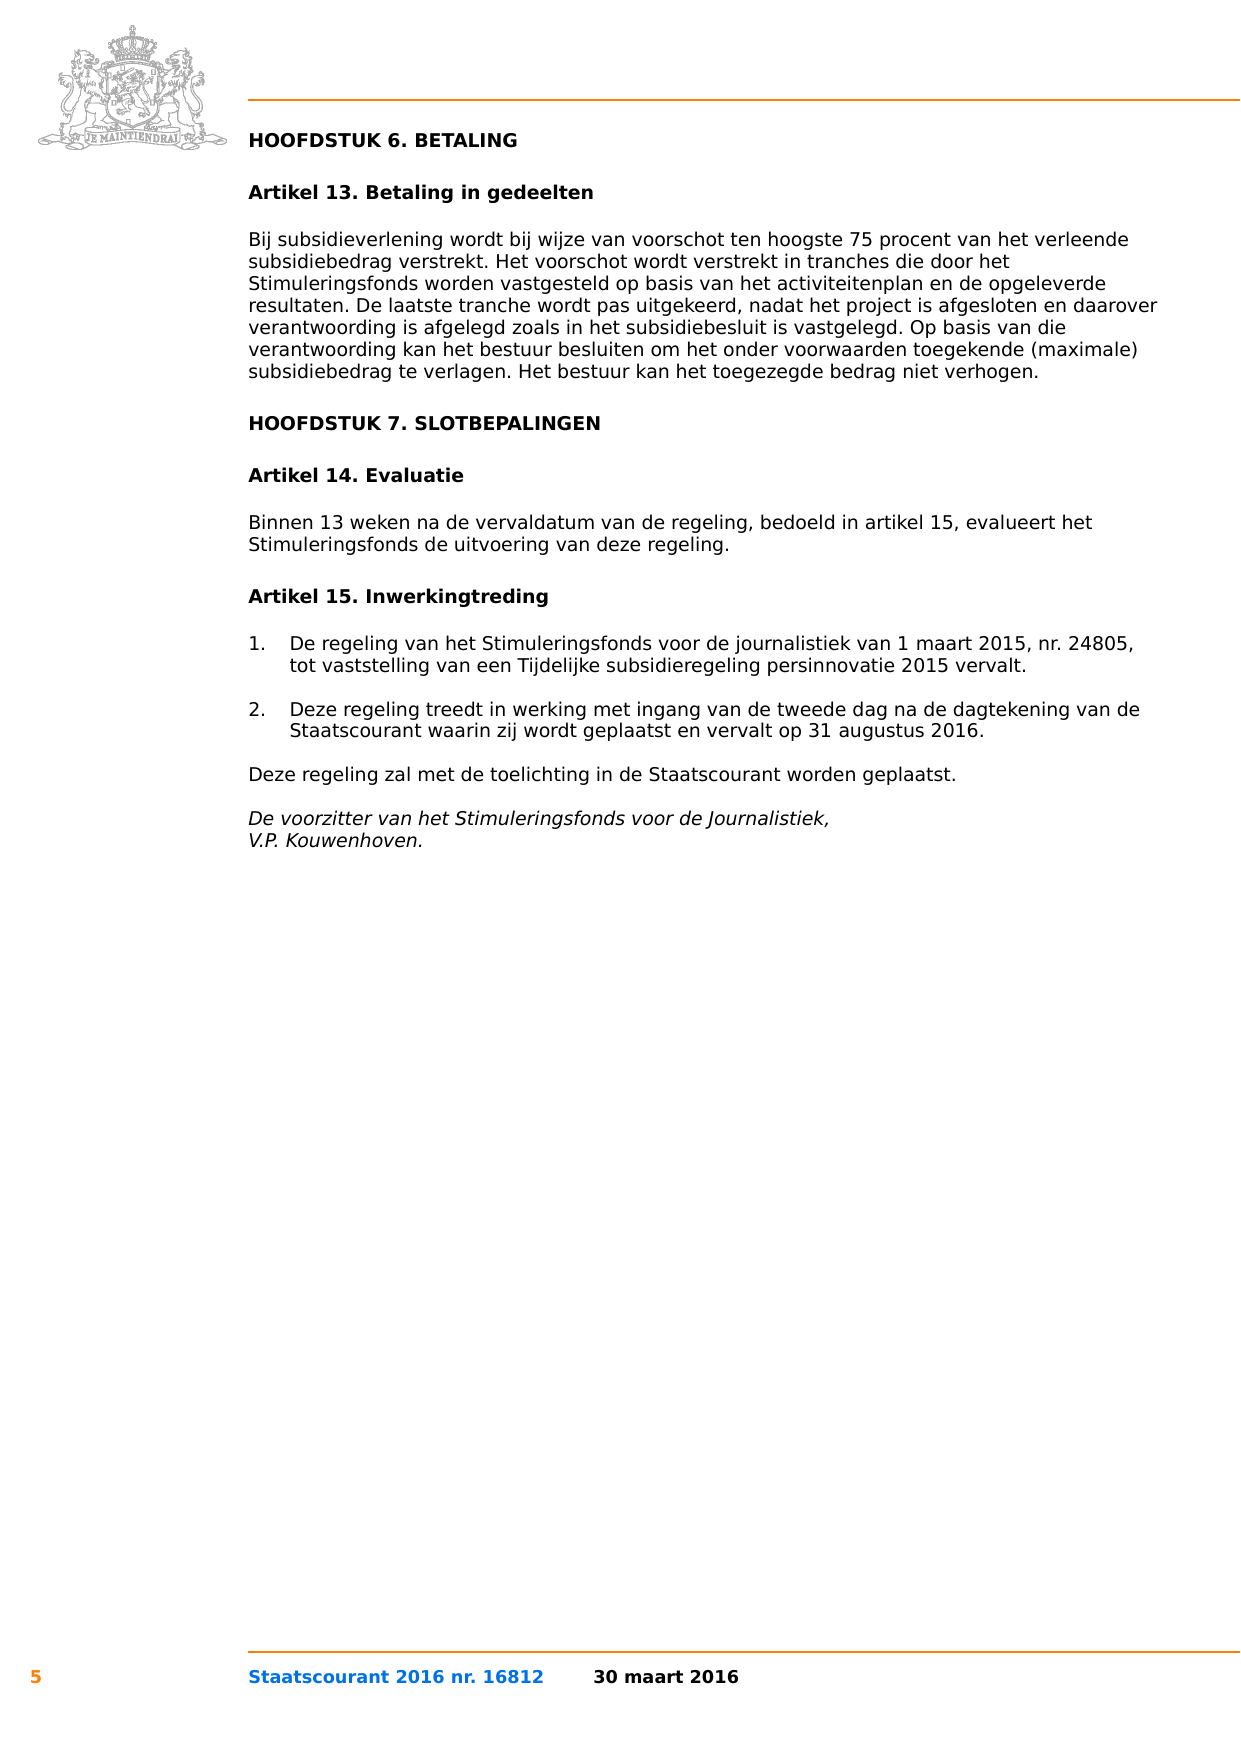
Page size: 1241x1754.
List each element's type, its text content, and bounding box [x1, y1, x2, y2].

text De voorzitter van het Stimuleringsfonds voor de Journalistiek, V.P. Kouwenhoven. [248, 808, 1163, 852]
text Deze regeling zal met de toelichting in de Staatscourant worden geplaatst. [248, 764, 1163, 786]
picture [38, 25, 227, 150]
subtitle Artikel 15. Inwerkingtreding [248, 586, 1163, 608]
subtitle HOOFDSTUK 6. BETALING [248, 130, 1163, 152]
subtitle Artikel 14. Evaluatie [248, 465, 1163, 487]
text 2. Deze regeling treedt in werking met ingang van de tweede dag na de dagtekening van de Staatscourant waarin zij wordt geplaatst en vervalt op 31 augustus 2016. [248, 698, 1163, 742]
subtitle Artikel 13. Betaling in gedeelten [248, 182, 1163, 204]
subtitle HOOFDSTUK 7. SLOTBEPALINGEN [248, 413, 1163, 435]
text Binnen 13 weken na de vervaldatum van de regeling, bedoeld in artikel 15, evalueert het Stimuleringsfonds de uitvoering van deze regeling. [248, 512, 1163, 556]
text Bij subsidieverlening wordt bij wijze van voorschot ten hoogste 75 procent van het verleende subsidiebedrag verstrekt. Het voorschot wordt verstrekt in tranches die door het Stimuleringsfonds worden vastgesteld op basis van het activiteitenplan en de opgeleverde resultaten. De laatste tranche wordt pas uitgekeerd, nadat het project is afgesloten en daarover verantwoording is afgelegd zoals in het subsidiebesluit is vastgelegd. Op basis van die verantwoording kan het bestuur besluiten om het onder voorwaarden toegekende (maximale) subsidiebedrag te verlagen. Het bestuur kan het toegezegde bedrag niet verhogen. [248, 229, 1163, 383]
text 1. De regeling van het Stimuleringsfonds voor de journalistiek van 1 maart 2015, nr. 24805, tot vaststelling van een Tijdelijke subsidieregeling persinnovatie 2015 vervalt. [248, 633, 1163, 677]
